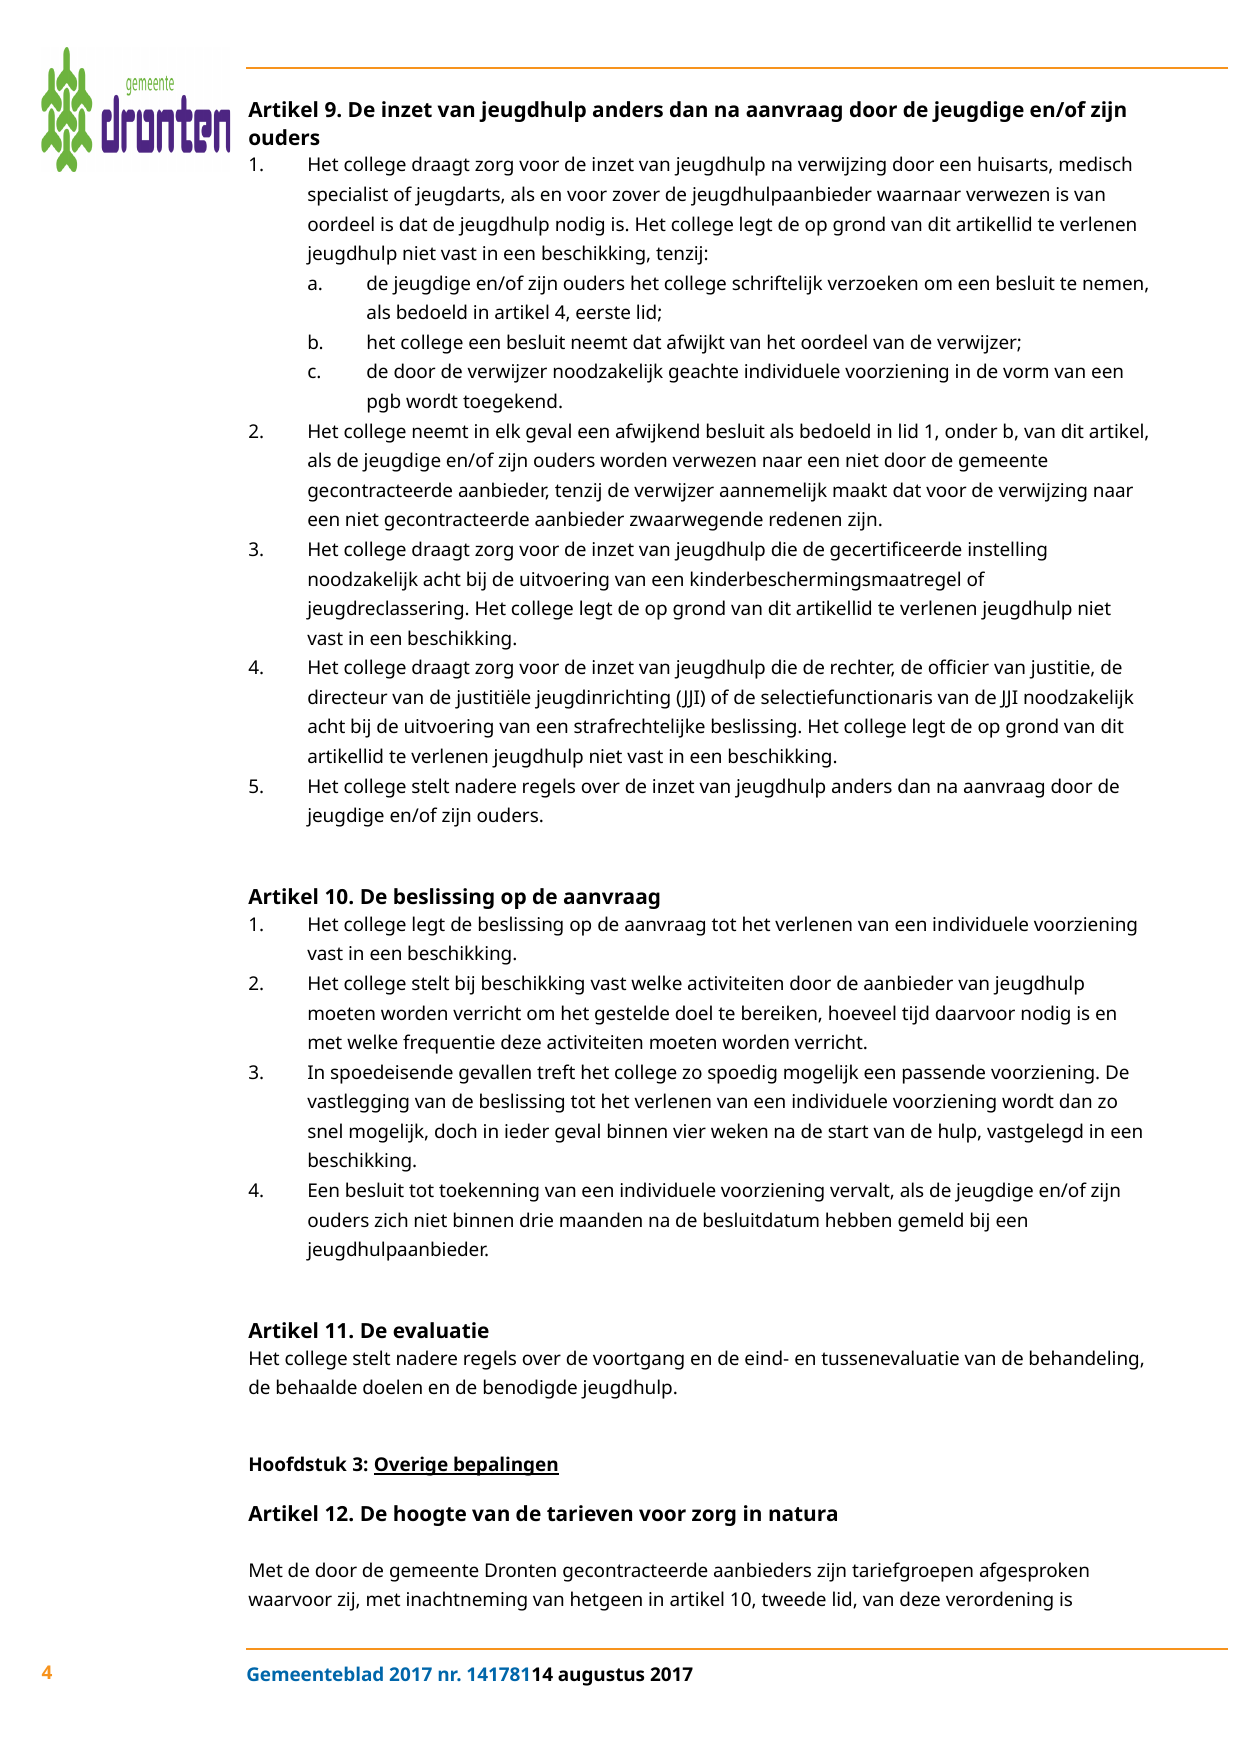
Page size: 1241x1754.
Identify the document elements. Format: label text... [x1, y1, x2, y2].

text Hoofdstuk 3: Overige bepalingen [248, 1449, 1152, 1478]
list In spoedeisende gevallen treft het college zo spoedig mogelijk een passende voorziening. De vastlegging van de beslissing tot het verlenen van een individuele voorziening wordt dan zo snel mogelijk, doch in ieder geval binnen vier weken na de start van de hulp, vastgelegd in een beschikking. [248, 1059, 1152, 1173]
text Het college stelt nadere regels over de voortgang en de eind- en tussenevaluatie van de behandeling, de behaalde doelen en de benodigde jeugdhulp. [248, 1345, 1152, 1400]
text Artikel 9. De inzet van jeugdhulp anders dan na aanvraag door de jeugdige en/of zijn ouders [248, 95, 1152, 152]
list Het college stelt bij beschikking vast welke activiteiten door de aanbieder van jeugdhulp moeten worden verricht om het gestelde doel te bereiken, hoeveel tijd daarvoor nodig is en met welke frequentie deze activiteiten moeten worden verricht. [248, 970, 1152, 1055]
list de jeugdige en/of zijn ouders het college schriftelijk verzoeken om een besluit te nemen, als bedoeld in artikel 4, eerste lid; [307, 270, 1152, 325]
list Het college draagt zorg voor de inzet van jeugdhulp die de gecertificeerde instelling noodzakelijk acht bij de uitvoering van een kinderbeschermingsmaatregel of jeugdreclassering. Het college legt de op grond van dit artikellid te verlenen jeugdhulp niet vast in een beschikking. [248, 536, 1152, 651]
text Met de door de gemeente Dronten gecontracteerde aanbieders zijn tariefgroepen afgesproken waarvoor zij, met inachtneming van hetgeen in artikel 10, tweede lid, van deze verordening is [248, 1557, 1152, 1612]
list de door de verwijzer noodzakelijk geachte individuele voorziening in de vorm van een pgb wordt toegekend. [307, 359, 1152, 414]
list het college een besluit neemt dat afwijkt van het oordeel van de verwijzer; [307, 329, 1152, 355]
list Een besluit tot toekenning van een individuele voorziening vervalt, als de jeugdige en/of zijn ouders zich niet binnen drie maanden na de besluitdatum hebben gemeld bij een jeugdhulpaanbieder. [248, 1177, 1152, 1262]
text Artikel 11. De evaluatie [248, 1316, 1152, 1345]
picture [41, 47, 231, 172]
list Het college draagt zorg voor de inzet van jeugdhulp die de rechter, de officier van justitie, de directeur van de justitiële jeugdinrichting (JJI) of de selectiefunctionaris van de JJI noodzakelijk acht bij de uitvoering van een strafrechtelijke beslissing. Het college legt de op grond van dit artikellid te verlenen jeugdhulp niet vast in een beschikking. [248, 654, 1152, 769]
list Het college stelt nadere regels over de inzet van jeugdhulp anders dan na aanvraag door de jeugdige en/of zijn ouders. [248, 773, 1152, 828]
list Het college draagt zorg voor de inzet van jeugdhulp na verwijzing door een huisarts, medisch specialist of jeugdarts, als en voor zover de jeugdhulpaanbieder waarnaar verwezen is van oordeel is dat de jeugdhulp nodig is. Het college legt de op grond van dit artikellid te verlenen jeugdhulp niet vast in een beschikking, tenzij: [248, 152, 1152, 266]
text Artikel 12. De hoogte van de tarieven voor zorg in natura [248, 1499, 1152, 1527]
list Het college neemt in elk geval een afwijkend besluit als bedoeld in lid 1, onder b, van dit artikel, als de jeugdige en/of zijn ouders worden verwezen naar een niet door de gemeente gecontracteerde aanbieder, tenzij de verwijzer aannemelijk maakt dat voor de verwijzing naar een niet gecontracteerde aanbieder zwaarwegende redenen zijn. [248, 418, 1152, 532]
text Artikel 10. De beslissing op de aanvraag [248, 882, 1152, 911]
list Het college legt de beslissing op de aanvraag tot het verlenen van een individuele voorziening vast in een beschikking. [248, 911, 1152, 966]
